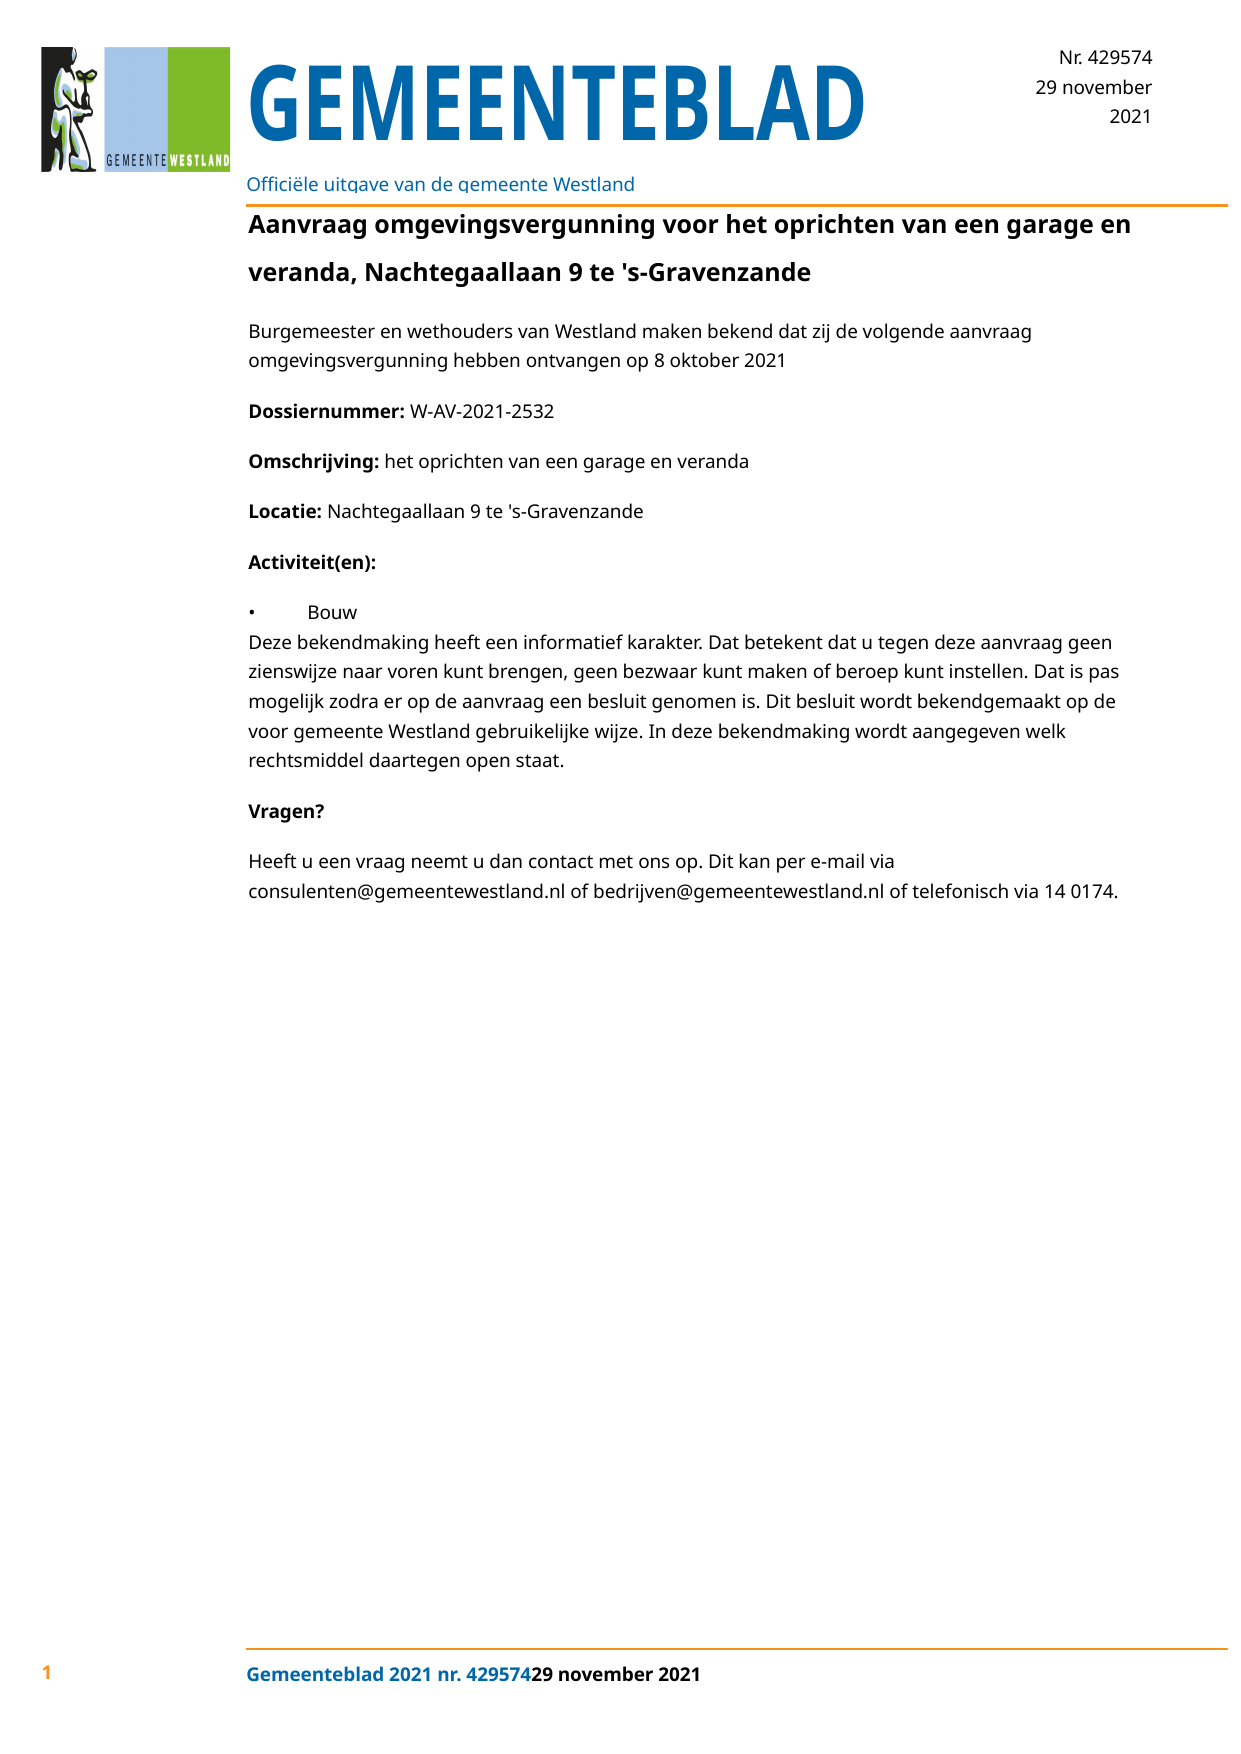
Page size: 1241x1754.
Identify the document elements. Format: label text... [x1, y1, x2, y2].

text Heeft u een vraag neemt u dan contact met ons op. Dit kan per e-mail via consulenten@gemeentewestland.nl of bedrijven@gemeentewestland.nl of telefonisch via 14 0174. [248, 848, 1152, 904]
text Dossiernummer: W-AV-2021-2532 [248, 398, 1152, 424]
text Vragen? [248, 798, 1152, 824]
text Deze bekendmaking heeft een informatief karakter. Dat betekent dat u tegen deze aanvraag geen zienswijze naar voren kunt brengen, geen bezwaar kunt maken of beroep kunt instellen. Dat is pas mogelijk zodra er op de aanvraag een besluit genomen is. Dit besluit wordt bekendgemaakt op de voor gemeente Westland gebruikelijke wijze. In deze bekendmaking wordt aangegeven welk rechtsmiddel daartegen open staat. [248, 629, 1152, 773]
picture [41, 47, 231, 172]
text Omschrijving: het oprichten van een garage en veranda [248, 448, 1152, 474]
text Aanvraag omgevingsvergunning voor het oprichten van een garage en veranda, Nachtegaallaan 9 te 's-Gravenzande [248, 207, 1152, 288]
text Activiteit(en): [248, 549, 1152, 575]
text Locatie: Nachtegaallaan 9 te 's-Gravenzande [248, 499, 1152, 524]
list Bouw [248, 599, 1152, 625]
text Burgemeester en wethouders van Westland maken bekend dat zij de volgende aanvraag omgevingsvergunning hebben ontvangen op 8 oktober 2021 [248, 318, 1152, 373]
